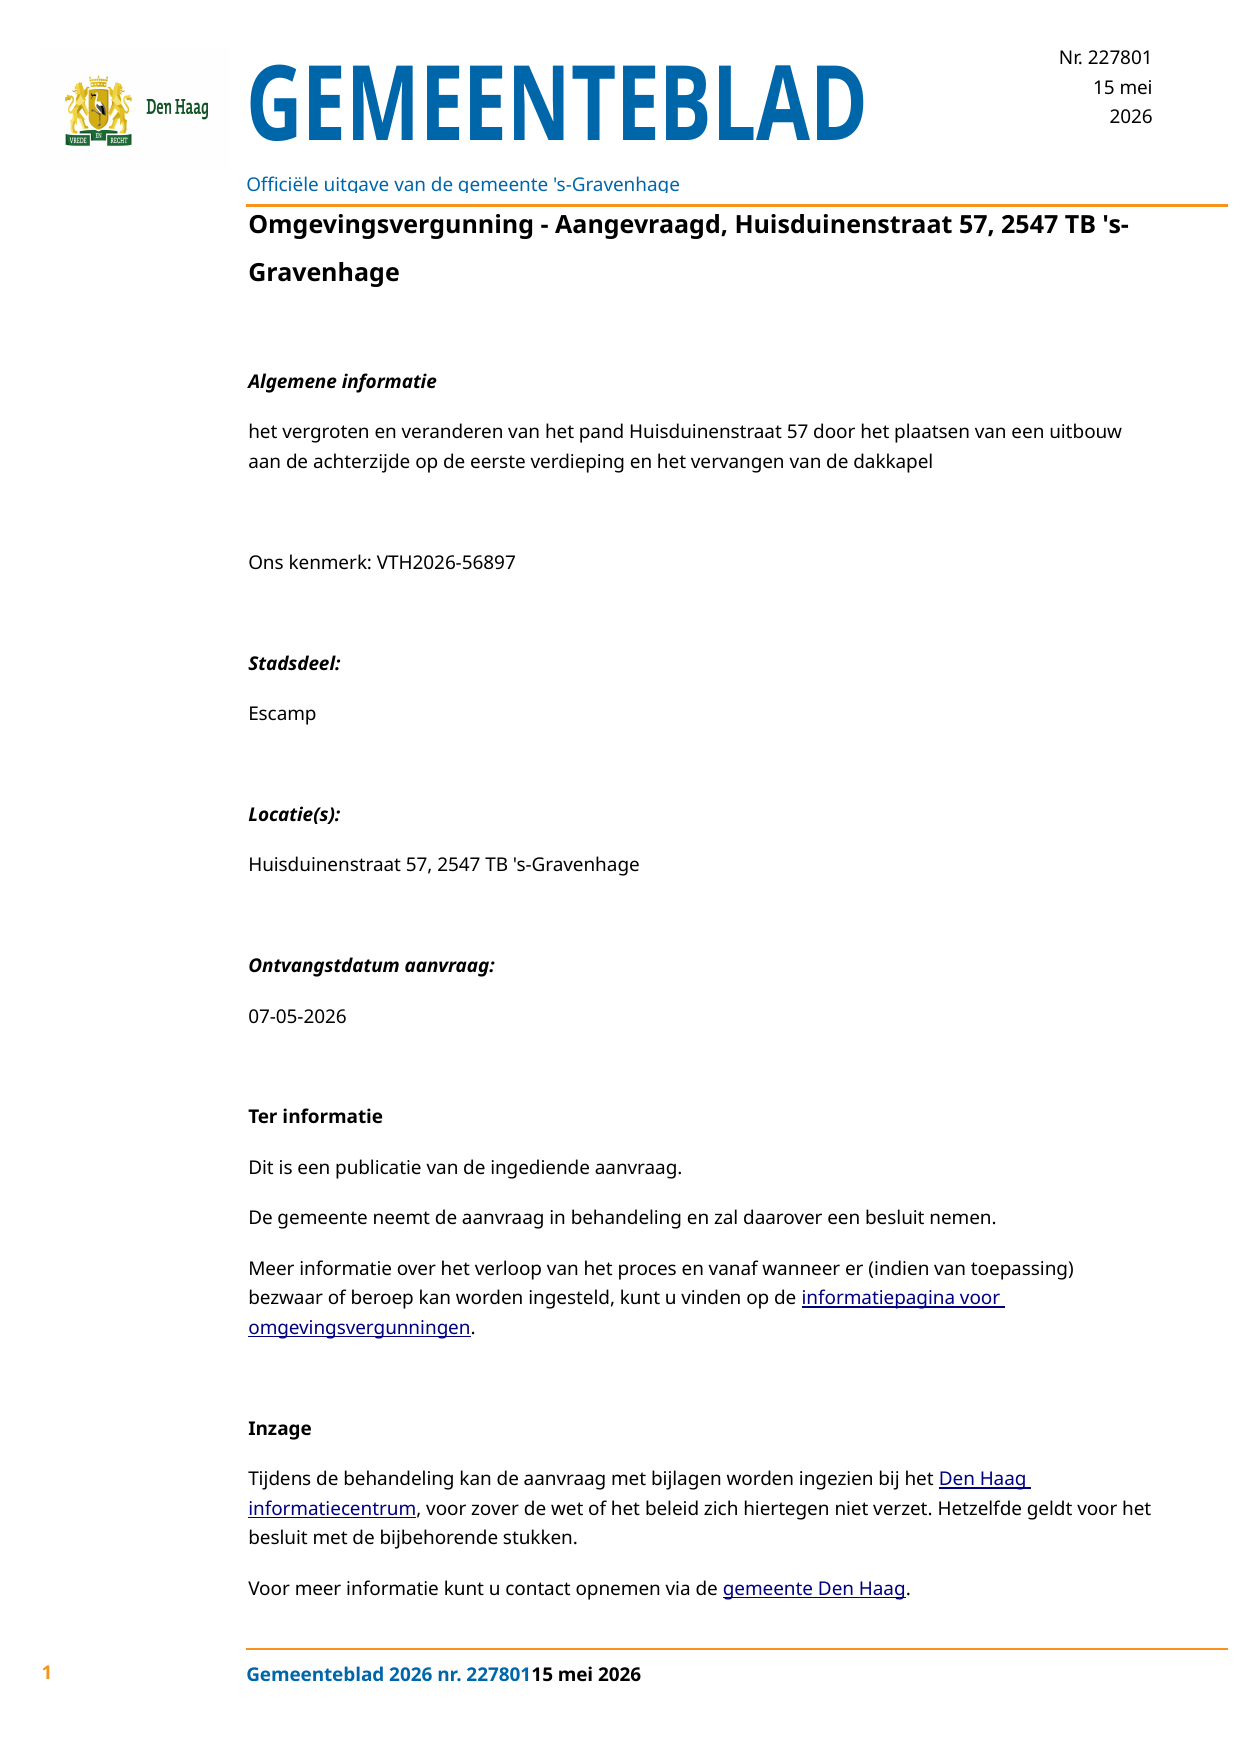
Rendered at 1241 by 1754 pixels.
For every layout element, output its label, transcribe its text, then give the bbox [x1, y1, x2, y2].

text De gemeente neemt de aanvraag in behandeling en zal daarover een besluit nemen. [248, 1204, 1152, 1230]
text Meer informatie over het verloop van het proces en vanaf wanneer er (indien van toepassing) bezwaar of beroep kan worden ingesteld, kunt u vinden op de informatiepagina voor omgevingsvergunningen. [248, 1255, 1152, 1340]
text Ter informatie [248, 1104, 1152, 1129]
text Locatie(s): [248, 801, 1152, 827]
text 07-05-2026 [248, 1003, 1152, 1029]
text Algemene informatie [248, 368, 1152, 394]
text Omgevingsvergunning - Aangevraagd, Huisduinenstraat 57, 2547 TB 's-Gravenhage [248, 207, 1152, 288]
text Tijdens de behandeling kan de aanvraag met bijlagen worden ingezien bij het Den Haag informatiecentrum, voor zover de wet of het beleid zich hiertegen niet verzet. Hetzelfde geldt voor het besluit met de bijbehorende stukken. [248, 1465, 1152, 1550]
text Huisduinenstraat 57, 2547 TB 's-Gravenhage [248, 852, 1152, 877]
text Stadsdeel: [248, 650, 1152, 676]
text Ontvangstdatum aanvraag: [248, 952, 1152, 978]
text het vergroten en veranderen van het pand Huisduinenstraat 57 door het plaatsen van een uitbouw aan de achterzijde op de eerste verdieping en het vervangen van de dakkapel [248, 419, 1152, 474]
text Ons kenmerk: VTH2026-56897 [248, 549, 1152, 575]
text Escamp [248, 700, 1152, 726]
picture [41, 47, 231, 172]
text Voor meer informatie kunt u contact opnemen via de gemeente Den Haag. [248, 1575, 1152, 1601]
text Inzage [248, 1415, 1152, 1441]
text Dit is een publicatie van de ingediende aanvraag. [248, 1154, 1152, 1180]
